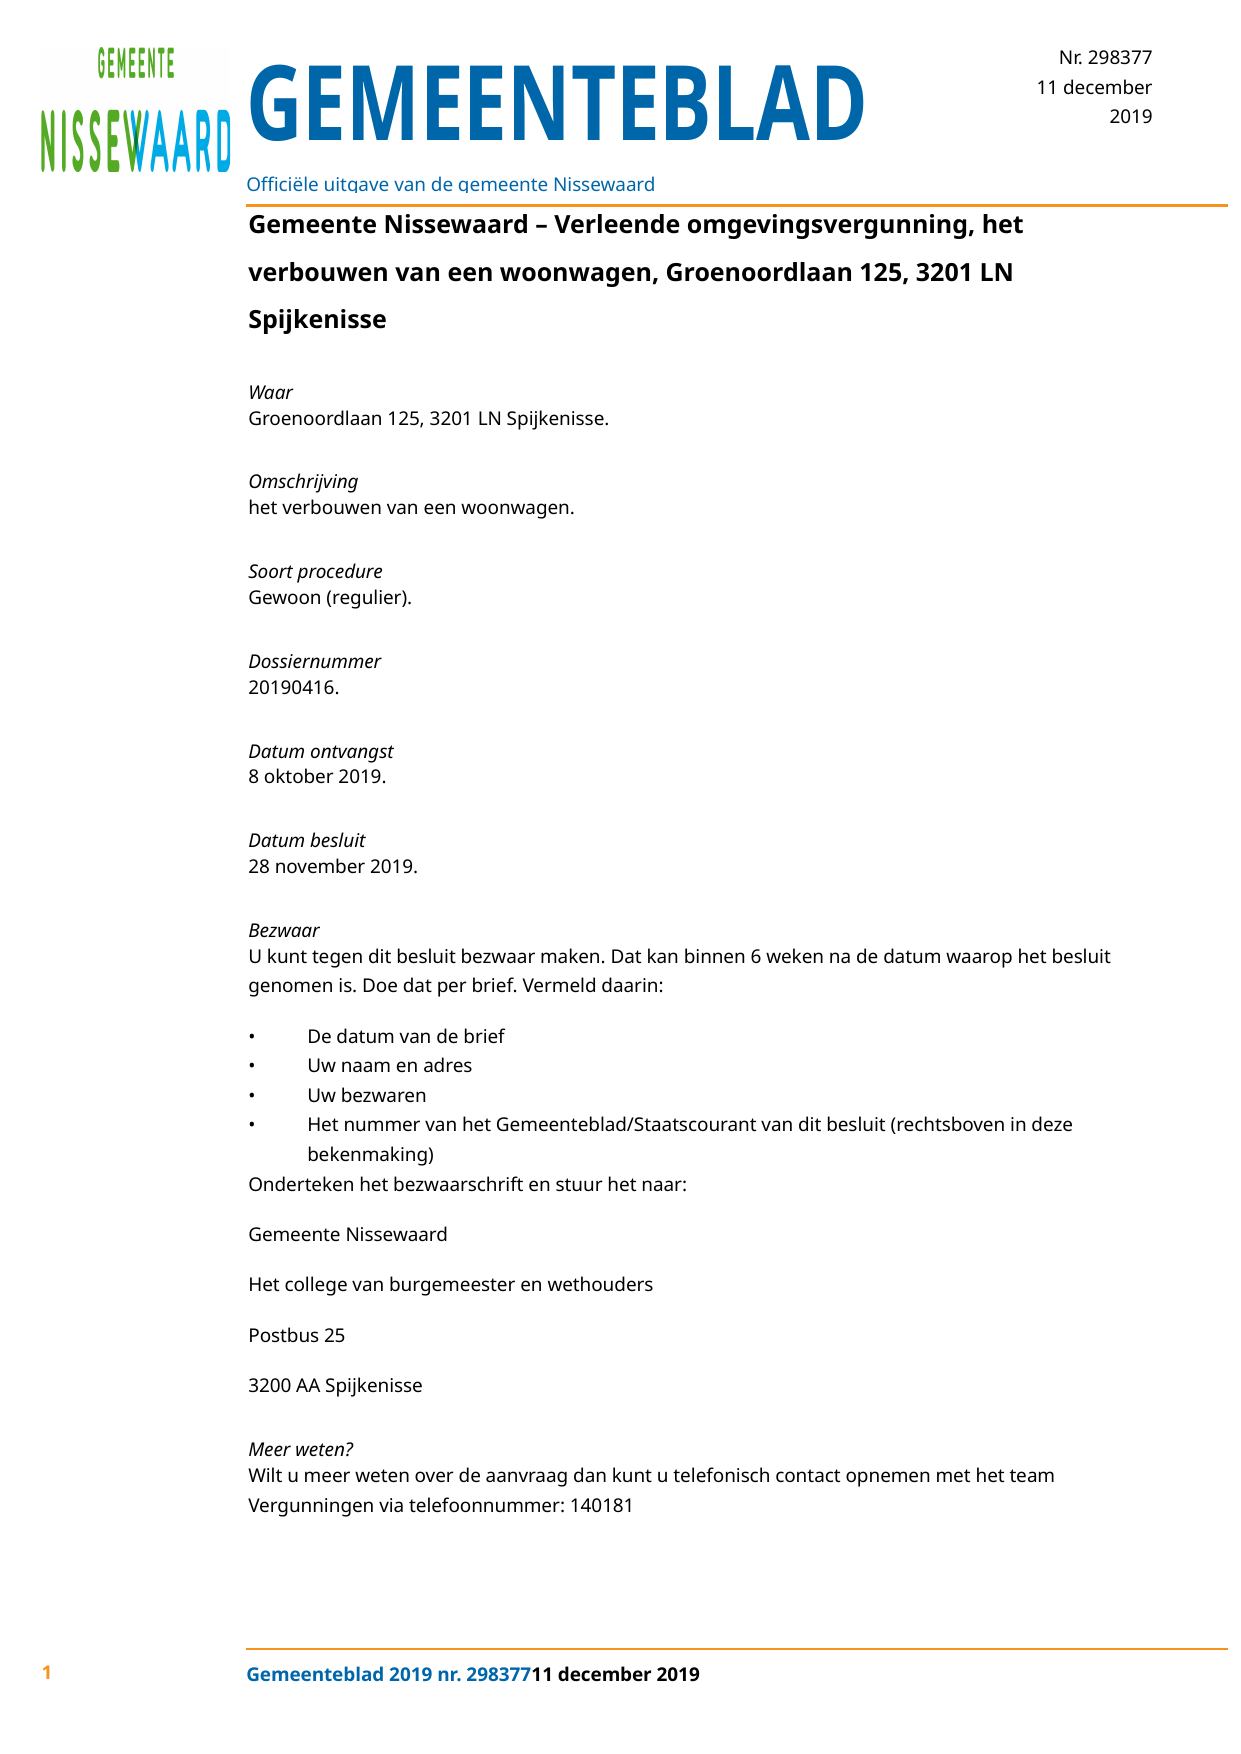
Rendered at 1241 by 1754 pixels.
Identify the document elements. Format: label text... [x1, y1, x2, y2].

text Soort procedure [248, 558, 1152, 584]
list Uw naam en adres [248, 1052, 1152, 1078]
text Omschrijving [248, 469, 1152, 494]
picture [201, 122, 206, 138]
text Bezwaar [248, 917, 1152, 943]
picture [41, 47, 231, 172]
list Het nummer van het Gemeenteblad/Staatscourant van dit besluit (rechtsboven in deze bekenmaking) [248, 1112, 1152, 1167]
text 20190416. [248, 674, 1152, 699]
text Datum besluit [248, 827, 1152, 853]
picture [154, 157, 165, 172]
text Het college van burgemeester en wethouders [248, 1272, 1152, 1297]
text U kunt tegen dit besluit bezwaar maken. Dat kan binnen 6 weken na de datum waarop het besluit genomen is. Doe dat per brief. Vermeld daarin: [248, 943, 1152, 998]
text Onderteken het bezwaarschrift en stuur het naar: [248, 1171, 1152, 1197]
text Wilt u meer weten over de aanvraag dan kunt u telefonisch contact opnemen met het team Vergunningen via telefoonnummer: 140181 [248, 1462, 1152, 1517]
text Gemeente Nissewaard [248, 1221, 1152, 1247]
picture [200, 151, 206, 172]
text het verbouwen van een woonwagen. [248, 494, 1152, 520]
picture [222, 122, 227, 160]
text 28 november 2019. [248, 853, 1152, 879]
text Datum ontvangst [248, 738, 1152, 763]
text 3200 AA Spijkenisse [248, 1372, 1152, 1398]
picture [176, 157, 187, 172]
text Groenoordlaan 125, 3201 LN Spijkenisse. [248, 405, 1152, 431]
text Gemeente Nissewaard – Verleende omgevingsvergunning, het verbouwen van een woonwagen, Groenoordlaan 125, 3201 LN Spijkenisse [248, 207, 1152, 336]
list De datum van de brief [248, 1023, 1152, 1049]
list Uw bezwaren [248, 1082, 1152, 1108]
text Waar [248, 379, 1152, 405]
text 8 oktober 2019. [248, 763, 1152, 789]
text Dossiernummer [248, 648, 1152, 674]
text Gewoon (regulier). [248, 584, 1152, 610]
text Postbus 25 [248, 1322, 1152, 1348]
text Meer weten? [248, 1436, 1152, 1462]
